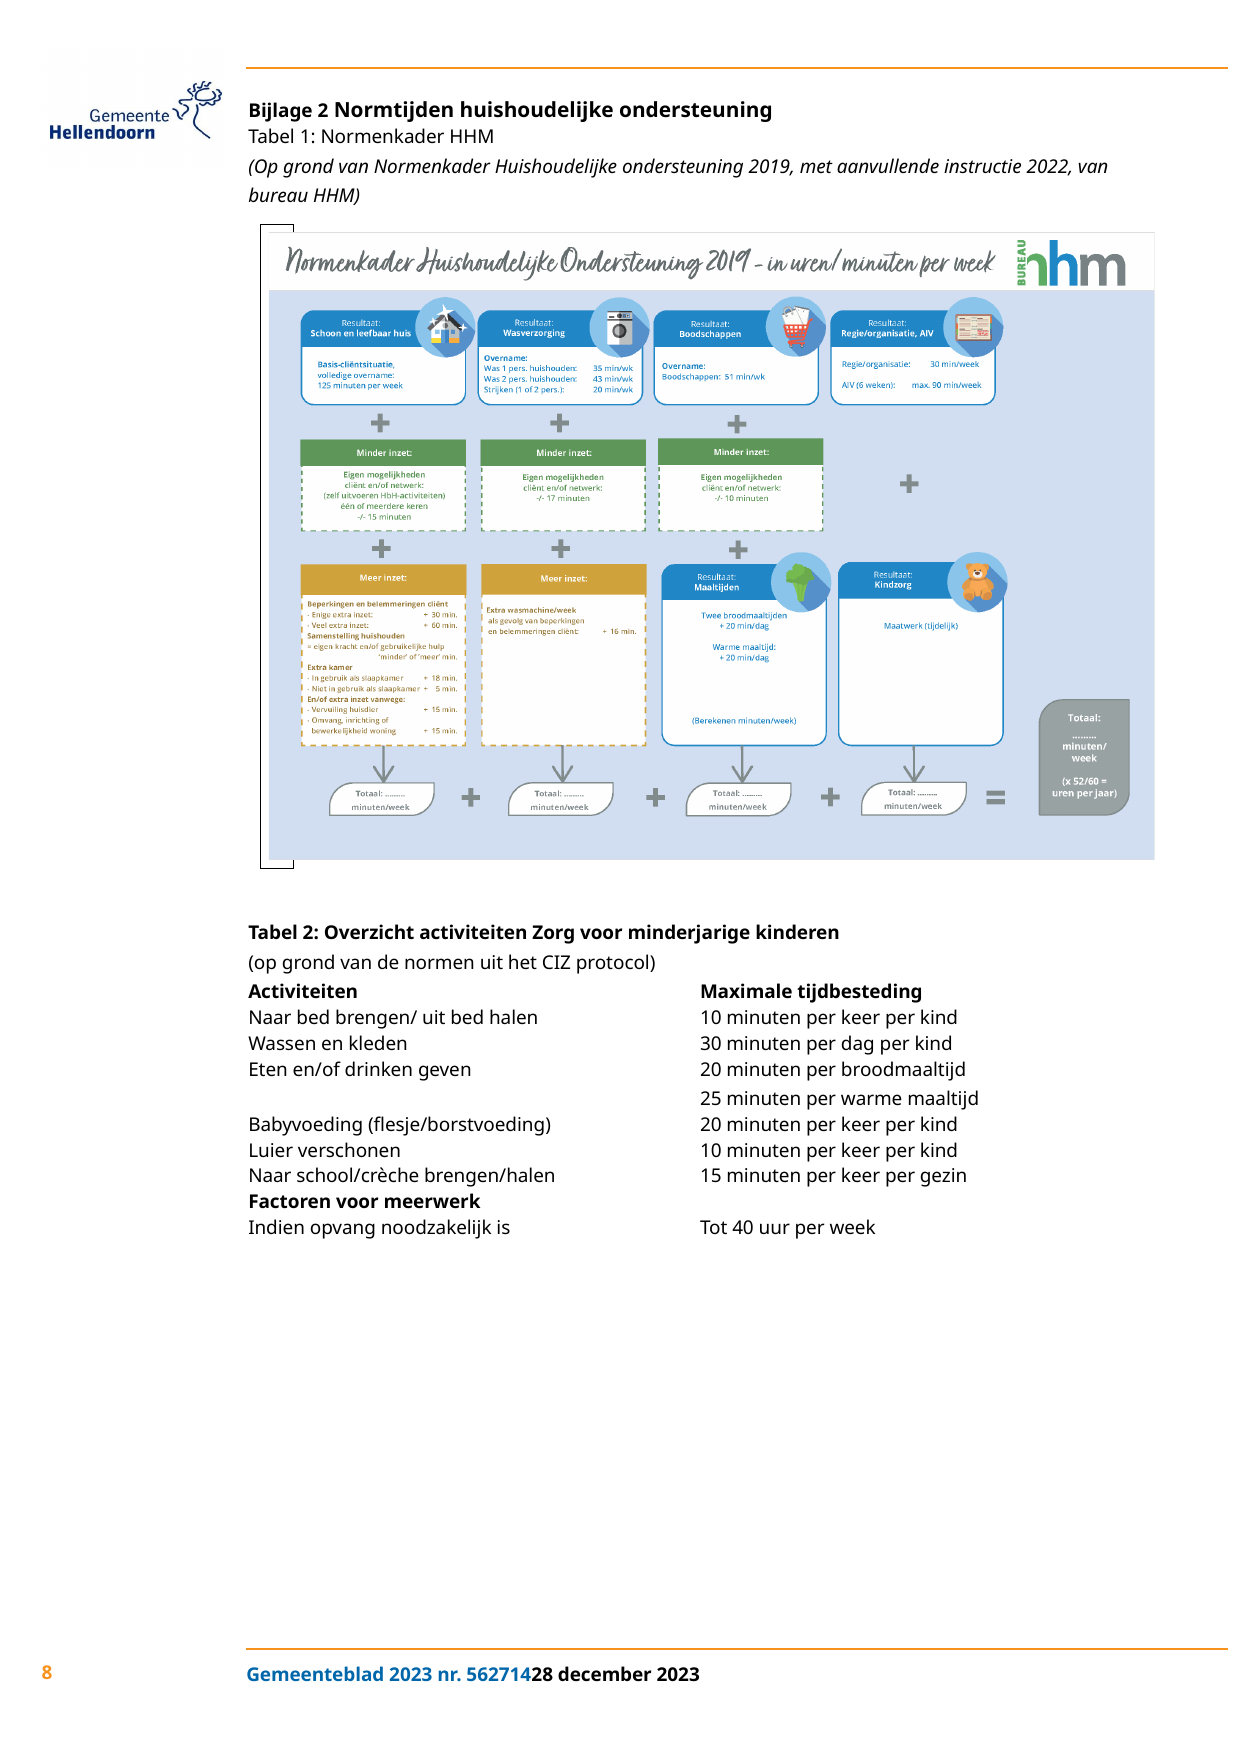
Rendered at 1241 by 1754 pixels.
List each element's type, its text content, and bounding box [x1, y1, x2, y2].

table_cell 20 minuten per keer per kind [700, 1111, 1152, 1137]
text Tabel 2: Overzicht activiteiten Zorg voor minderjarige kinderen [248, 919, 1152, 945]
table_cell Eten en/of drinken geven [248, 1056, 700, 1111]
table_cell 20 minuten per broodmaaltijd 25 minuten per warme maaltijd [700, 1056, 1152, 1111]
table_header Activiteiten [248, 979, 700, 1004]
table_cell Factoren voor meerwerk [248, 1188, 1152, 1214]
table_cell 10 minuten per keer per kind [700, 1004, 1152, 1030]
table_header Maximale tijdbesteding [700, 979, 1152, 1004]
table_cell Naar bed brengen/ uit bed halen [248, 1004, 700, 1030]
picture [268, 232, 1155, 860]
table_cell 15 minuten per keer per gezin [700, 1163, 1152, 1188]
text Tabel 1: Normenkader HHM [248, 123, 1152, 149]
table_cell 10 minuten per keer per kind [700, 1137, 1152, 1163]
table_cell Tot 40 uur per week [700, 1214, 1152, 1240]
table_cell Babyvoeding (flesje/borstvoeding) [248, 1111, 700, 1137]
table_cell Naar school/crèche brengen/halen [248, 1163, 700, 1188]
text (op grond van de normen uit het CIZ protocol) [248, 949, 1152, 975]
text Bijlage 2 Normtijden huishoudelijke ondersteuning [248, 95, 1152, 123]
picture [41, 47, 231, 172]
table_cell 30 minuten per dag per kind [700, 1030, 1152, 1056]
table_cell Indien opvang noodzakelijk is [248, 1214, 700, 1240]
text (Op grond van Normenkader Huishoudelijke ondersteuning 2019, met aanvullende instructie 2022, van bureau HHM) [248, 153, 1152, 208]
table_cell Wassen en kleden [248, 1030, 700, 1056]
table_cell Luier verschonen [248, 1137, 700, 1163]
